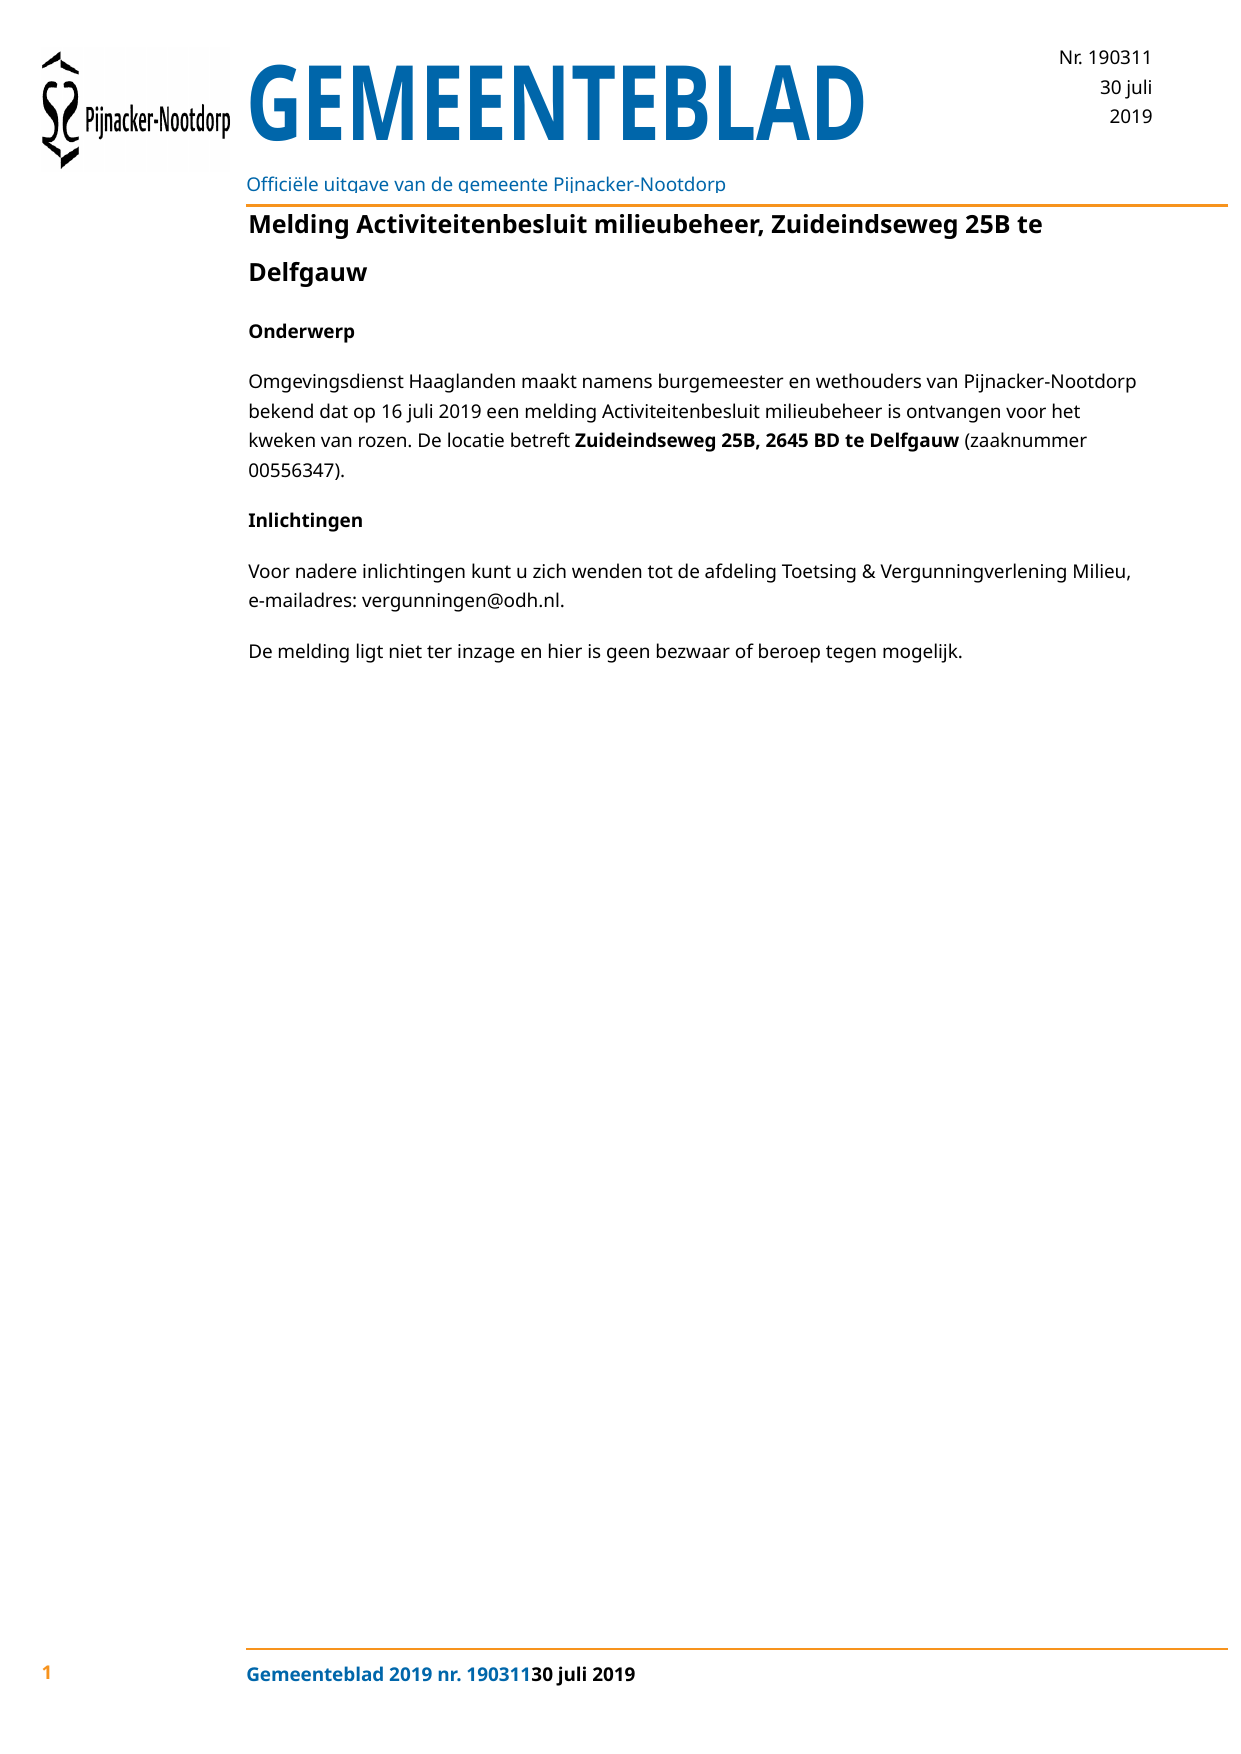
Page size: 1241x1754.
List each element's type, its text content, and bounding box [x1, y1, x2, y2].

text Inlichtingen [248, 507, 1152, 533]
text Onderwerp [248, 318, 1152, 344]
text Omgevingsdienst Haaglanden maakt namens burgemeester en wethouders van Pijnacker-Nootdorp bekend dat op 16 juli 2019 een melding Activiteitenbesluit milieubeheer is ontvangen voor het kweken van rozen. De locatie betreft Zuideindseweg 25B, 2645 BD te Delfgauw (zaaknummer 00556347). [248, 368, 1152, 483]
text Melding Activiteitenbesluit milieubeheer, Zuideindseweg 25B te Delfgauw [248, 207, 1152, 288]
text De melding ligt niet ter inzage en hier is geen bezwaar of beroep tegen mogelijk. [248, 638, 1152, 664]
picture [41, 47, 231, 172]
text Voor nadere inlichtingen kunt u zich wenden tot de afdeling Toetsing & Vergunningverlening Milieu, e-mailadres: vergunningen@odh.nl. [248, 558, 1152, 613]
